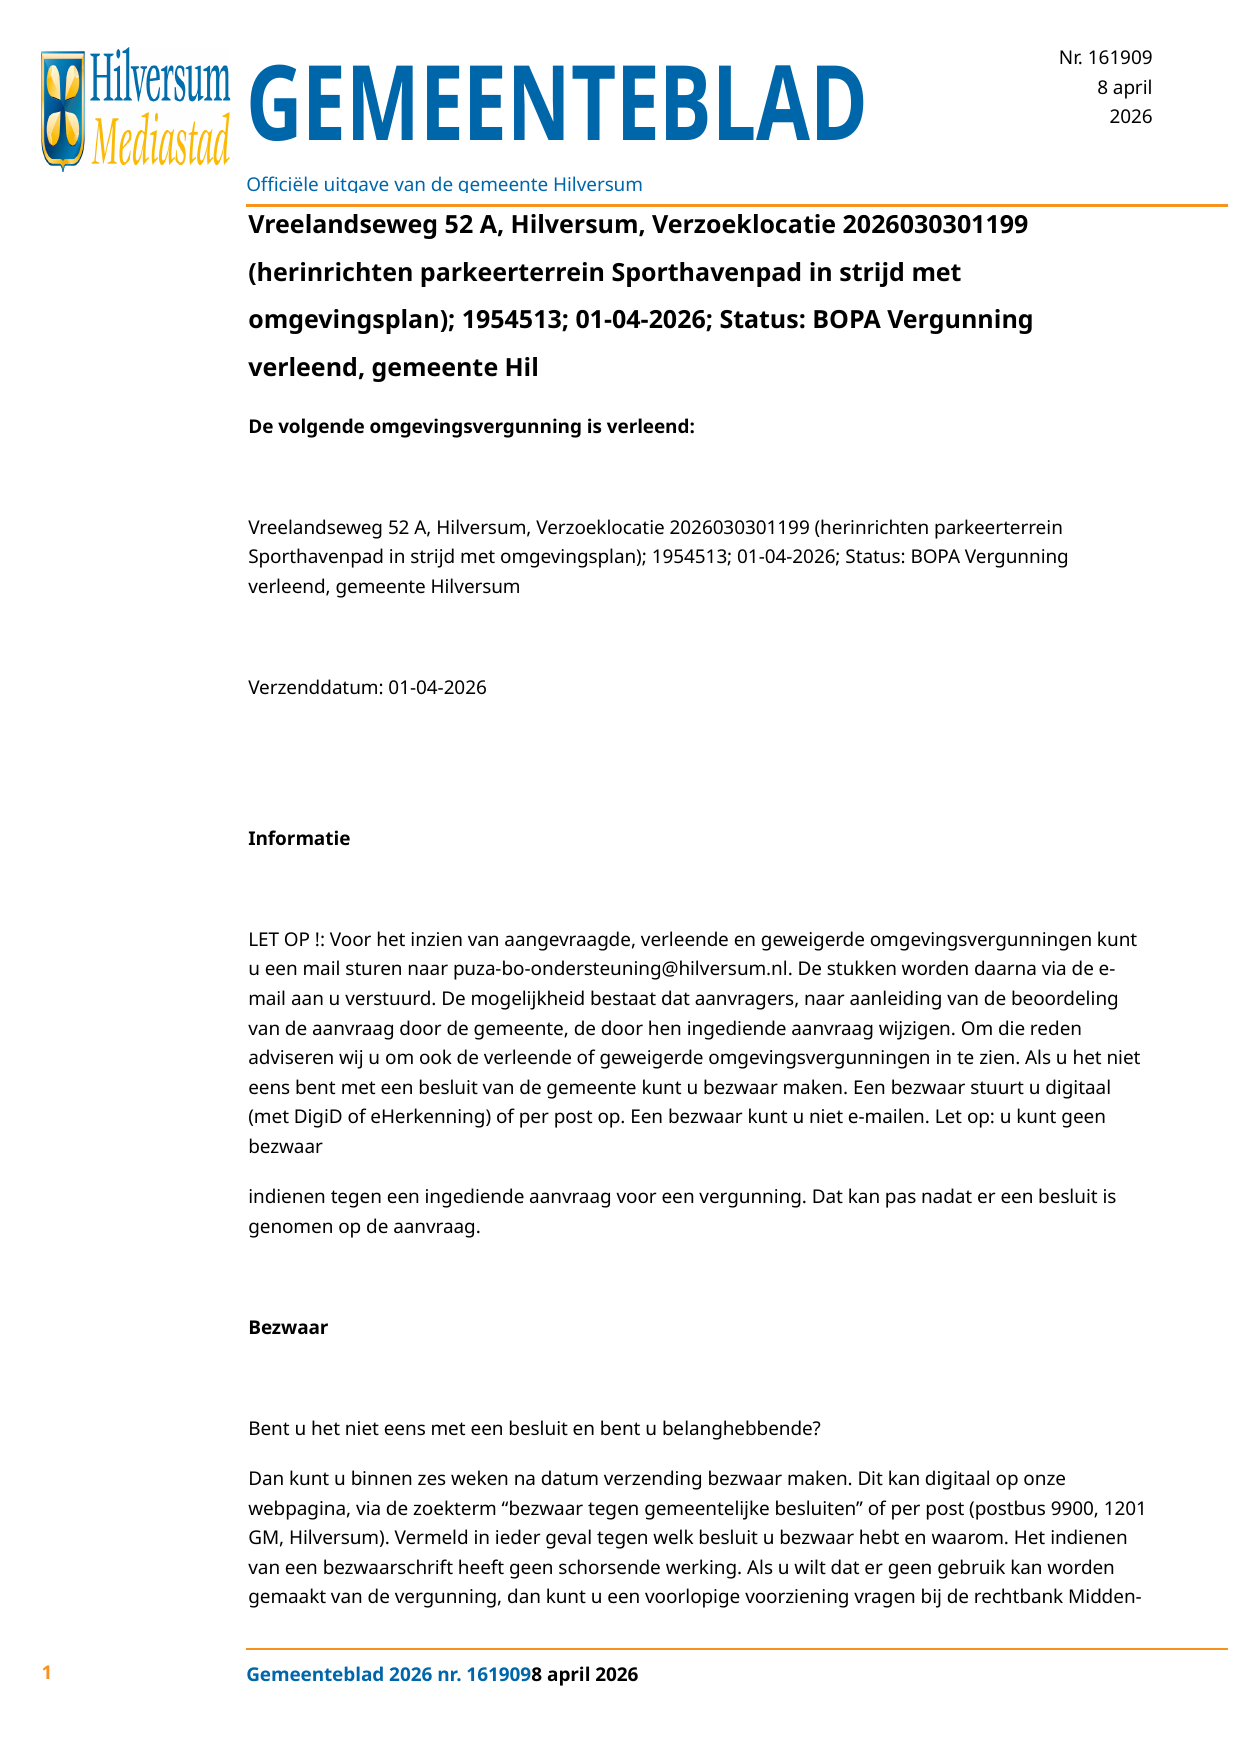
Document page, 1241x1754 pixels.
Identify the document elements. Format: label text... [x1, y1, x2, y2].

text Verzenddatum: 01-04-2026 [248, 674, 1152, 700]
picture [41, 47, 231, 172]
text LET OP !: Voor het inzien van aangevraagde, verleende en geweigerde omgevingsvergunningen kunt u een mail sturen naar puza-bo-ondersteuning@hilversum.nl. De stukken worden daarna via de e-mail aan u verstuurd. De mogelijkheid bestaat dat aanvragers, naar aanleiding van de beoordeling van de aanvraag door de gemeente, de door hen ingediende aanvraag wijzigen. Om die reden adviseren wij u om ook de verleende of geweigerde omgevingsvergunningen in te zien. Als u het niet eens bent met een besluit van de gemeente kunt u bezwaar maken. Een bezwaar stuurt u digitaal (met DigiD of eHerkenning) of per post op. Een bezwaar kunt u niet e-mailen. Let op: u kunt geen bezwaar [248, 926, 1152, 1159]
text Vreelandseweg 52 A, Hilversum, Verzoeklocatie 2026030301199 (herinrichten parkeerterrein Sporthavenpad in strijd met omgevingsplan); 1954513; 01-04-2026; Status: BOPA Vergunning verleend, gemeente Hilversum [248, 514, 1152, 599]
text De volgende omgevingsvergunning is verleend: [248, 413, 1152, 439]
text Vreelandseweg 52 A, Hilversum, Verzoeklocatie 2026030301199 (herinrichten parkeerterrein Sporthavenpad in strijd met omgevingsplan); 1954513; 01-04-2026; Status: BOPA Vergunning verleend, gemeente Hil [248, 207, 1152, 384]
text Bent u het niet eens met een besluit en bent u belanghebbende? [248, 1415, 1152, 1441]
text Bezwaar [248, 1314, 1152, 1340]
text Dan kunt u binnen zes weken na datum verzending bezwaar maken. Dit kan digitaal op onze webpagina, via de zoekterm “bezwaar tegen gemeentelijke besluiten” of per post (postbus 9900, 1201 GM, Hilversum). Vermeld in ieder geval tegen welk besluit u bezwaar hebt en waarom. Het indienen van een bezwaarschrift heeft geen schorsende werking. Als u wilt dat er geen gebruik kan worden gemaakt van de vergunning, dan kunt u een voorlopige voorziening vragen bij de rechtbank Midden- [248, 1465, 1152, 1609]
text Informatie [248, 825, 1152, 851]
text indienen tegen een ingediende aanvraag voor een vergunning. Dat kan pas nadat er een besluit is genomen op de aanvraag. [248, 1183, 1152, 1239]
